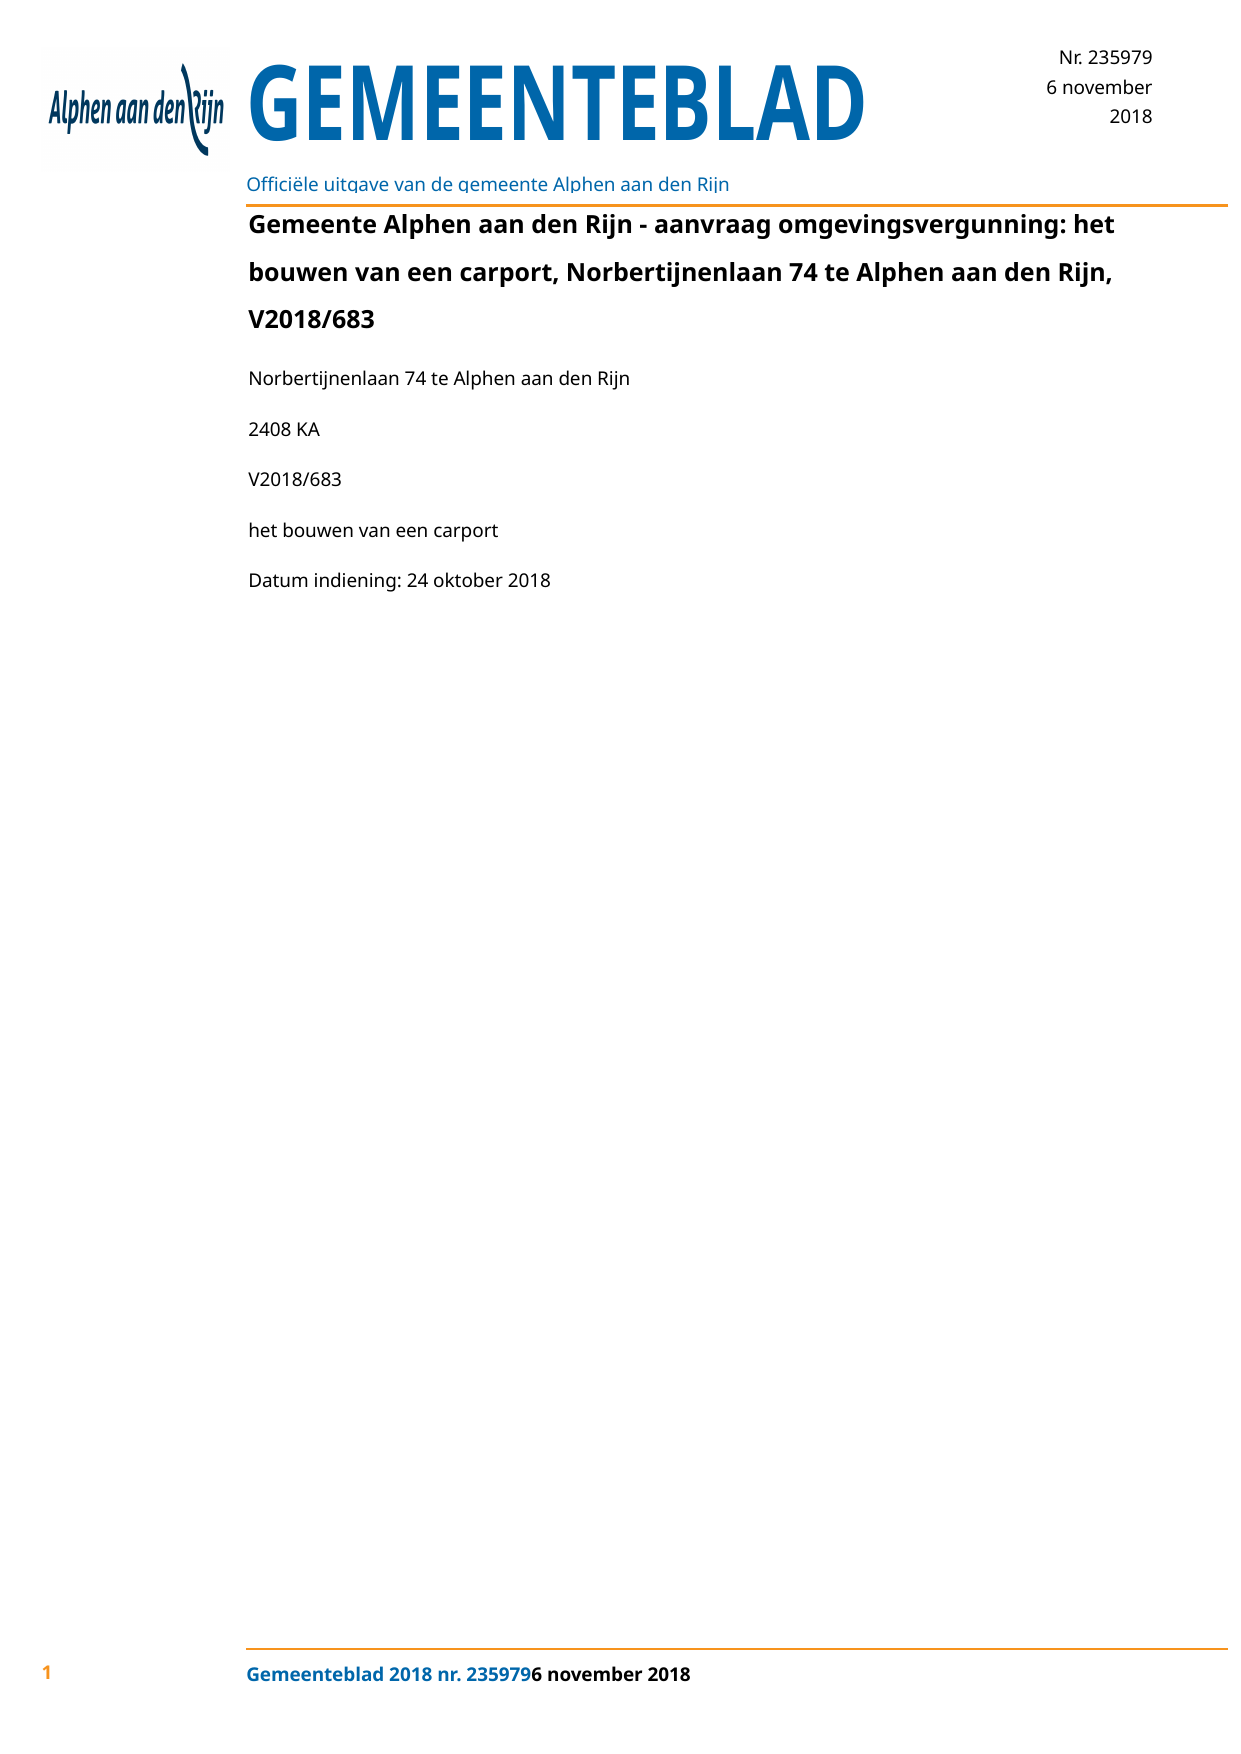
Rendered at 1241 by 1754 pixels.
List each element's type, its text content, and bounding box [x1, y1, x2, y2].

text Datum indiening: 24 oktober 2018 [248, 567, 1152, 593]
picture [41, 47, 231, 172]
text Norbertijnenlaan 74 te Alphen aan den Rijn [248, 366, 1152, 391]
text Gemeente Alphen aan den Rijn - aanvraag omgevingsvergunning: het bouwen van een carport, Norbertijnenlaan 74 te Alphen aan den Rijn, V2018/683 [248, 207, 1152, 336]
text het bouwen van een carport [248, 517, 1152, 542]
text V2018/683 [248, 466, 1152, 492]
text 2408 KA [248, 416, 1152, 442]
